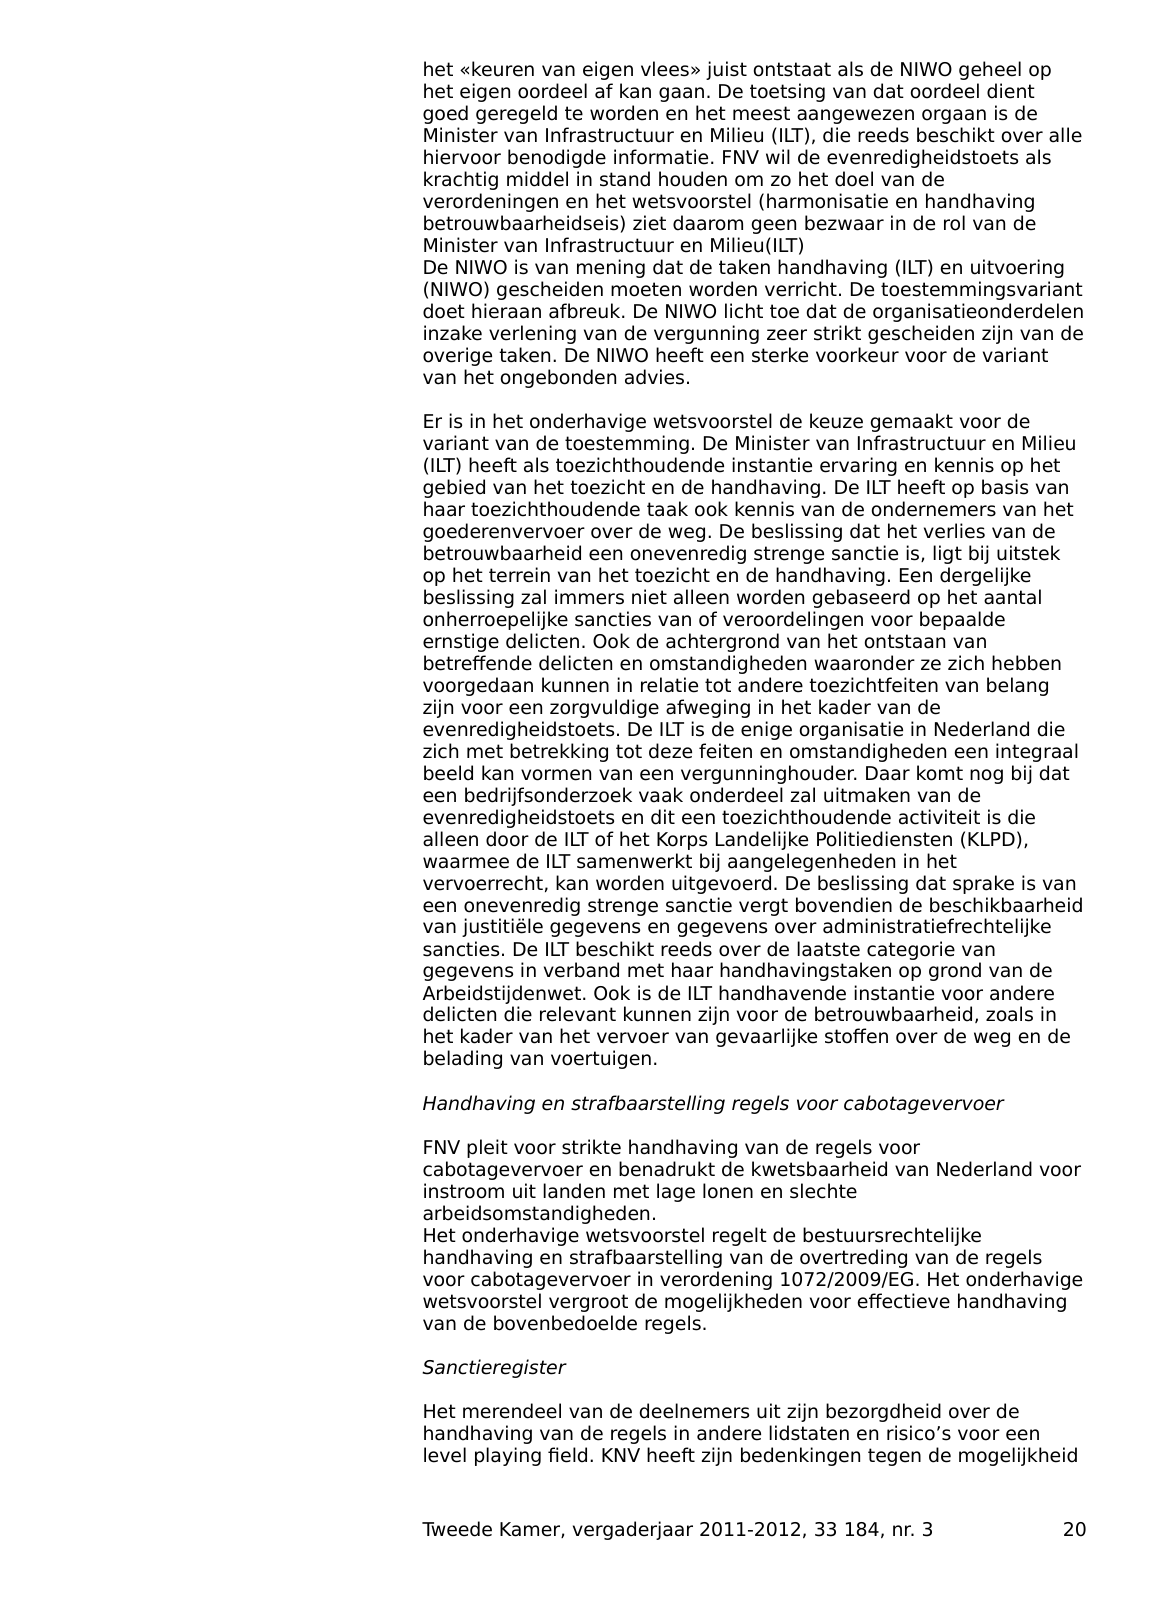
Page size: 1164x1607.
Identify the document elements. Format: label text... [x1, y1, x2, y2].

text het «keuren van eigen vlees» juist ontstaat als de NIWO geheel op het eigen oordeel af kan gaan. De toetsing van dat oordeel dient goed geregeld te worden en het meest aangewezen orgaan is de Minister van Infrastructuur en Milieu (ILT), die reeds beschikt over alle hiervoor benodigde informatie. FNV wil de evenredigheidstoets als krachtig middel in stand houden om zo het doel van de verordeningen en het wetsvoorstel (harmonisatie en handhaving betrouwbaarheidseis) ziet daarom geen bezwaar in de rol van de Minister van Infrastructuur en Milieu(ILT) [422, 59, 1087, 257]
text Het onderhavige wetsvoorstel regelt de bestuursrechtelijke handhaving en strafbaarstelling van de overtreding van de regels voor cabotagevervoer in verordening 1072/2009/EG. Het onderhavige wetsvoorstel vergroot de mogelijkheden voor effectieve handhaving van de bovenbedoelde regels. [422, 1224, 1087, 1334]
text Er is in het onderhavige wetsvoorstel de keuze gemaakt voor de variant van de toestemming. De Minister van Infrastructuur en Milieu (ILT) heeft als toezichthoudende instantie ervaring en kennis op het gebied van het toezicht en de handhaving. De ILT heeft op basis van haar toezichthoudende taak ook kennis van de ondernemers van het goederenvervoer over de weg. De beslissing dat het verlies van de betrouwbaarheid een onevenredig strenge sanctie is, ligt bij uitstek op het terrein van het toezicht en de handhaving. Een dergelijke beslissing zal immers niet alleen worden gebaseerd op het aantal onherroepelijke sancties van of veroordelingen voor bepaalde ernstige delicten. Ook de achtergrond van het ontstaan van betreffende delicten en omstandigheden waaronder ze zich hebben voorgedaan kunnen in relatie tot andere toezichtfeiten van belang zijn voor een zorgvuldige afweging in het kader van de evenredigheidstoets. De ILT is de enige organisatie in Nederland die zich met betrekking tot deze feiten en omstandigheden een integraal beeld kan vormen van een vergunninghouder. Daar komt nog bij dat een bedrijfsonderzoek vaak onderdeel zal uitmaken van de evenredigheidstoets en dit een toezichthoudende activiteit is die alleen door de ILT of het Korps Landelijke Politiediensten (KLPD), waarmee de ILT samenwerkt bij aangelegenheden in het vervoerrecht, kan worden uitgevoerd. De beslissing dat sprake is van een onevenredig strenge sanctie vergt bovendien de beschikbaarheid van justitiële gegevens en gegevens over administratiefrechtelijke sancties. De ILT beschikt reeds over de laatste categorie van gegevens in verband met haar handhavingstaken op grond van de Arbeidstijdenwet. Ook is de ILT handhavende instantie voor andere delicten die relevant kunnen zijn voor de betrouwbaarheid, zoals in het kader van het vervoer van gevaarlijke stoffen over de weg en de belading van voertuigen. [422, 411, 1087, 1070]
text Het merendeel van de deelnemers uit zijn bezorgdheid over de handhaving van de regels in andere lidstaten en risico’s voor een level playing field. KNV heeft zijn bedenkingen tegen de mogelijkheid [422, 1401, 1087, 1467]
text De NIWO is van mening dat de taken handhaving (ILT) en uitvoering (NIWO) gescheiden moeten worden verricht. De toestemmingsvariant doet hieraan afbreuk. De NIWO licht toe dat de organisatieonderdelen inzake verlening van de vergunning zeer strikt gescheiden zijn van de overige taken. De NIWO heeft een sterke voorkeur voor de variant van het ongebonden advies. [422, 257, 1087, 389]
subtitle Handhaving en strafbaarstelling regels voor cabotagevervoer [422, 1092, 1087, 1114]
subtitle Sanctieregister [422, 1357, 1087, 1379]
text FNV pleit voor strikte handhaving van de regels voor cabotagevervoer en benadrukt de kwetsbaarheid van Nederland voor instroom uit landen met lage lonen en slechte arbeidsomstandigheden. [422, 1137, 1087, 1224]
